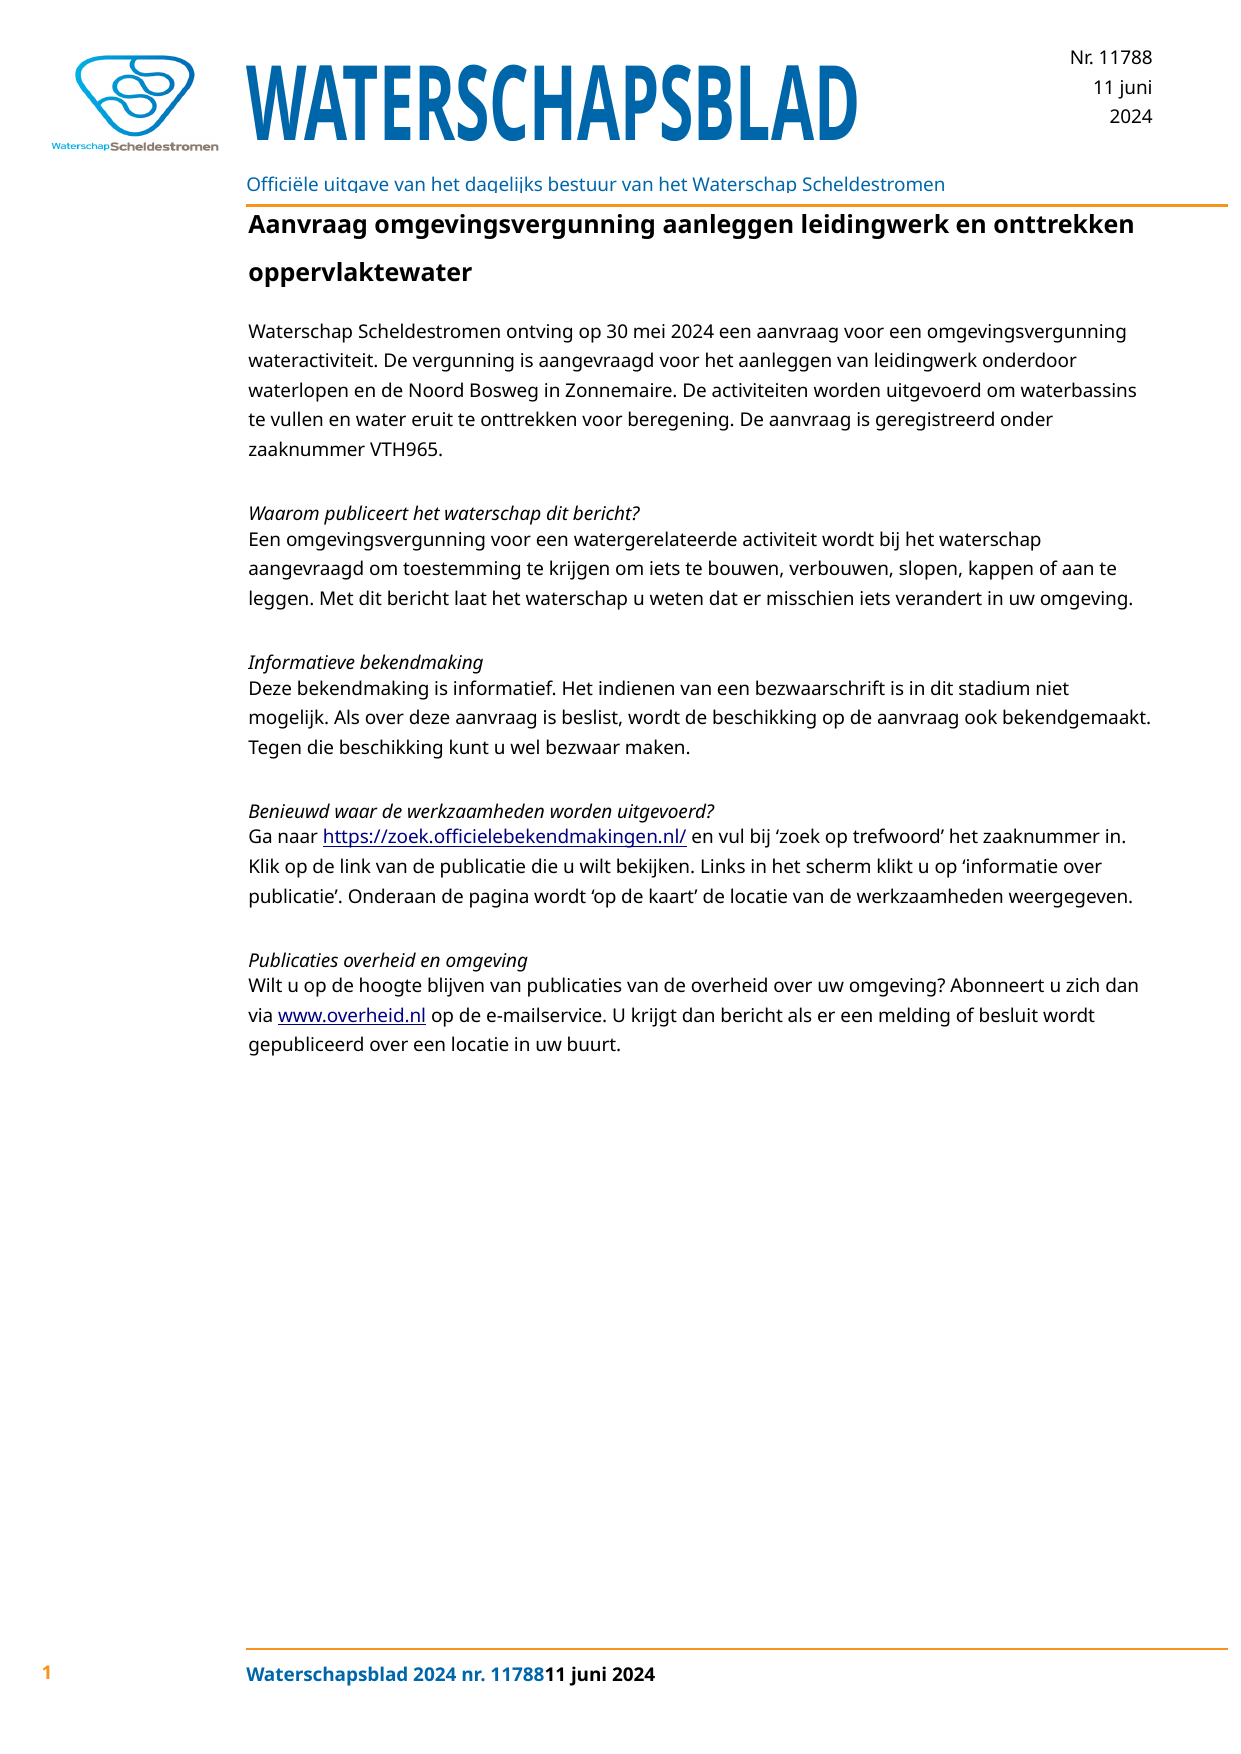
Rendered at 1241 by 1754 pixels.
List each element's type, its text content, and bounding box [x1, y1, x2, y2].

text Een omgevingsvergunning voor een watergerelateerde activiteit wordt bij het waterschap aangevraagd om toestemming te krijgen om iets te bouwen, verbouwen, slopen, kappen of aan te leggen. Met dit bericht laat het waterschap u weten dat er misschien iets verandert in uw omgeving. [248, 526, 1152, 611]
picture [41, 47, 231, 172]
text Wilt u op de hoogte blijven van publicaties van de overheid over uw omgeving? Abonneert u zich dan via www.overheid.nl op de e-mailservice. U krijgt dan bericht als er een melding of besluit wordt gepubliceerd over een locatie in uw buurt. [248, 972, 1152, 1057]
text Deze bekendmaking is informatief. Het indienen van een bezwaarschrift is in dit stadium niet mogelijk. Als over deze aanvraag is beslist, wordt de beschikking op de aanvraag ook bekendgemaakt. Tegen die beschikking kunt u wel bezwaar maken. [248, 675, 1152, 760]
text Ga naar https://zoek.officielebekendmakingen.nl/ en vul bij ‘zoek op trefwoord’ het zaaknummer in. Klik op de link van de publicatie die u wilt bekijken. Links in het scherm klikt u op ‘informatie over publicatie’. Onderaan de pagina wordt ‘op de kaart’ de locatie van de werkzaamheden weergegeven. [248, 824, 1152, 908]
text Informatieve bekendmaking [248, 649, 1152, 675]
text Waarom publiceert het waterschap dit bericht? [248, 500, 1152, 526]
text Publicaties overheid en omgeving [248, 947, 1152, 972]
text Aanvraag omgevingsvergunning aanleggen leidingwerk en onttrekken oppervlaktewater [248, 207, 1152, 288]
text Benieuwd waar de werkzaamheden worden uitgevoerd? [248, 798, 1152, 824]
text Waterschap Scheldestromen ontving op 30 mei 2024 een aanvraag voor een omgevingsvergunning wateractiviteit. De vergunning is aangevraagd voor het aanleggen van leidingwerk onderdoor waterlopen en de Noord Bosweg in Zonnemaire. De activiteiten worden uitgevoerd om waterbassins te vullen en water eruit te onttrekken voor beregening. De aanvraag is geregistreerd onder zaaknummer VTH965. [248, 318, 1152, 462]
